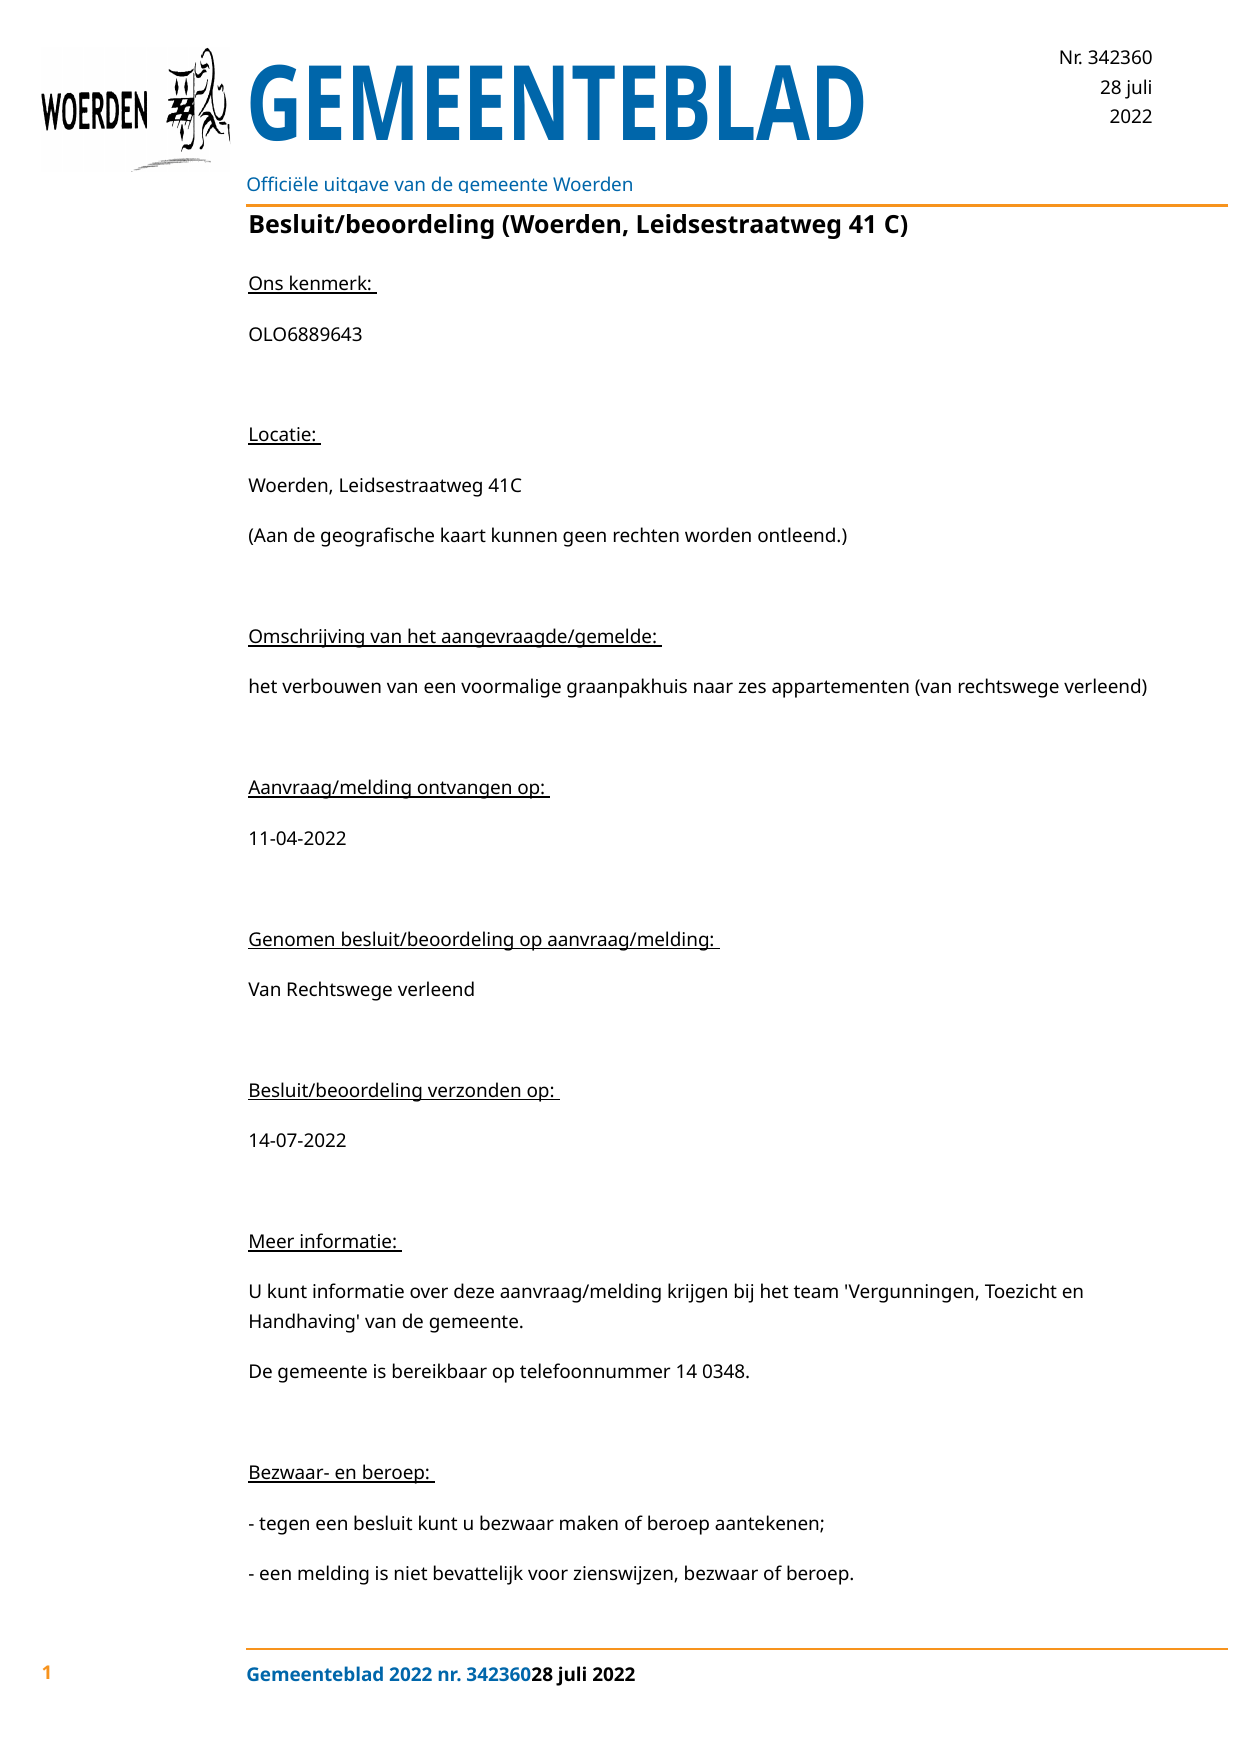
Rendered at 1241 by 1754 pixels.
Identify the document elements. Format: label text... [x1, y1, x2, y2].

text Aanvraag/melding ontvangen op: [248, 774, 1152, 800]
text Woerden, Leidsestraatweg 41C [248, 472, 1152, 498]
text Van Rechtswege verleend [248, 976, 1152, 1002]
picture [41, 47, 231, 172]
text Genomen besluit/beoordeling op aanvraag/melding: [248, 926, 1152, 951]
text Bezwaar- en beroep: [248, 1459, 1152, 1485]
text Besluit/beoordeling (Woerden, Leidsestraatweg 41 C) [248, 207, 1152, 241]
text - tegen een besluit kunt u bezwaar maken of beroep aantekenen; [248, 1510, 1152, 1536]
text 14-07-2022 [248, 1127, 1152, 1153]
text Omschrijving van het aangevraagde/gemelde: [248, 623, 1152, 649]
text Ons kenmerk: [248, 270, 1152, 296]
text OLO6889643 [248, 321, 1152, 346]
text Besluit/beoordeling verzonden op: [248, 1077, 1152, 1103]
text (Aan de geografische kaart kunnen geen rechten worden ontleend.) [248, 522, 1152, 548]
text 11-04-2022 [248, 825, 1152, 851]
text U kunt informatie over deze aanvraag/melding krijgen bij het team 'Vergunningen, Toezicht en Handhaving' van de gemeente. [248, 1279, 1152, 1334]
text Meer informatie: [248, 1228, 1152, 1254]
text Locatie: [248, 422, 1152, 447]
text het verbouwen van een voormalige graanpakhuis naar zes appartementen (van rechtswege verleend) [248, 674, 1152, 699]
text - een melding is niet bevattelijk voor zienswijzen, bezwaar of beroep. [248, 1560, 1152, 1586]
text De gemeente is bereikbaar op telefoonnummer 14 0348. [248, 1359, 1152, 1384]
